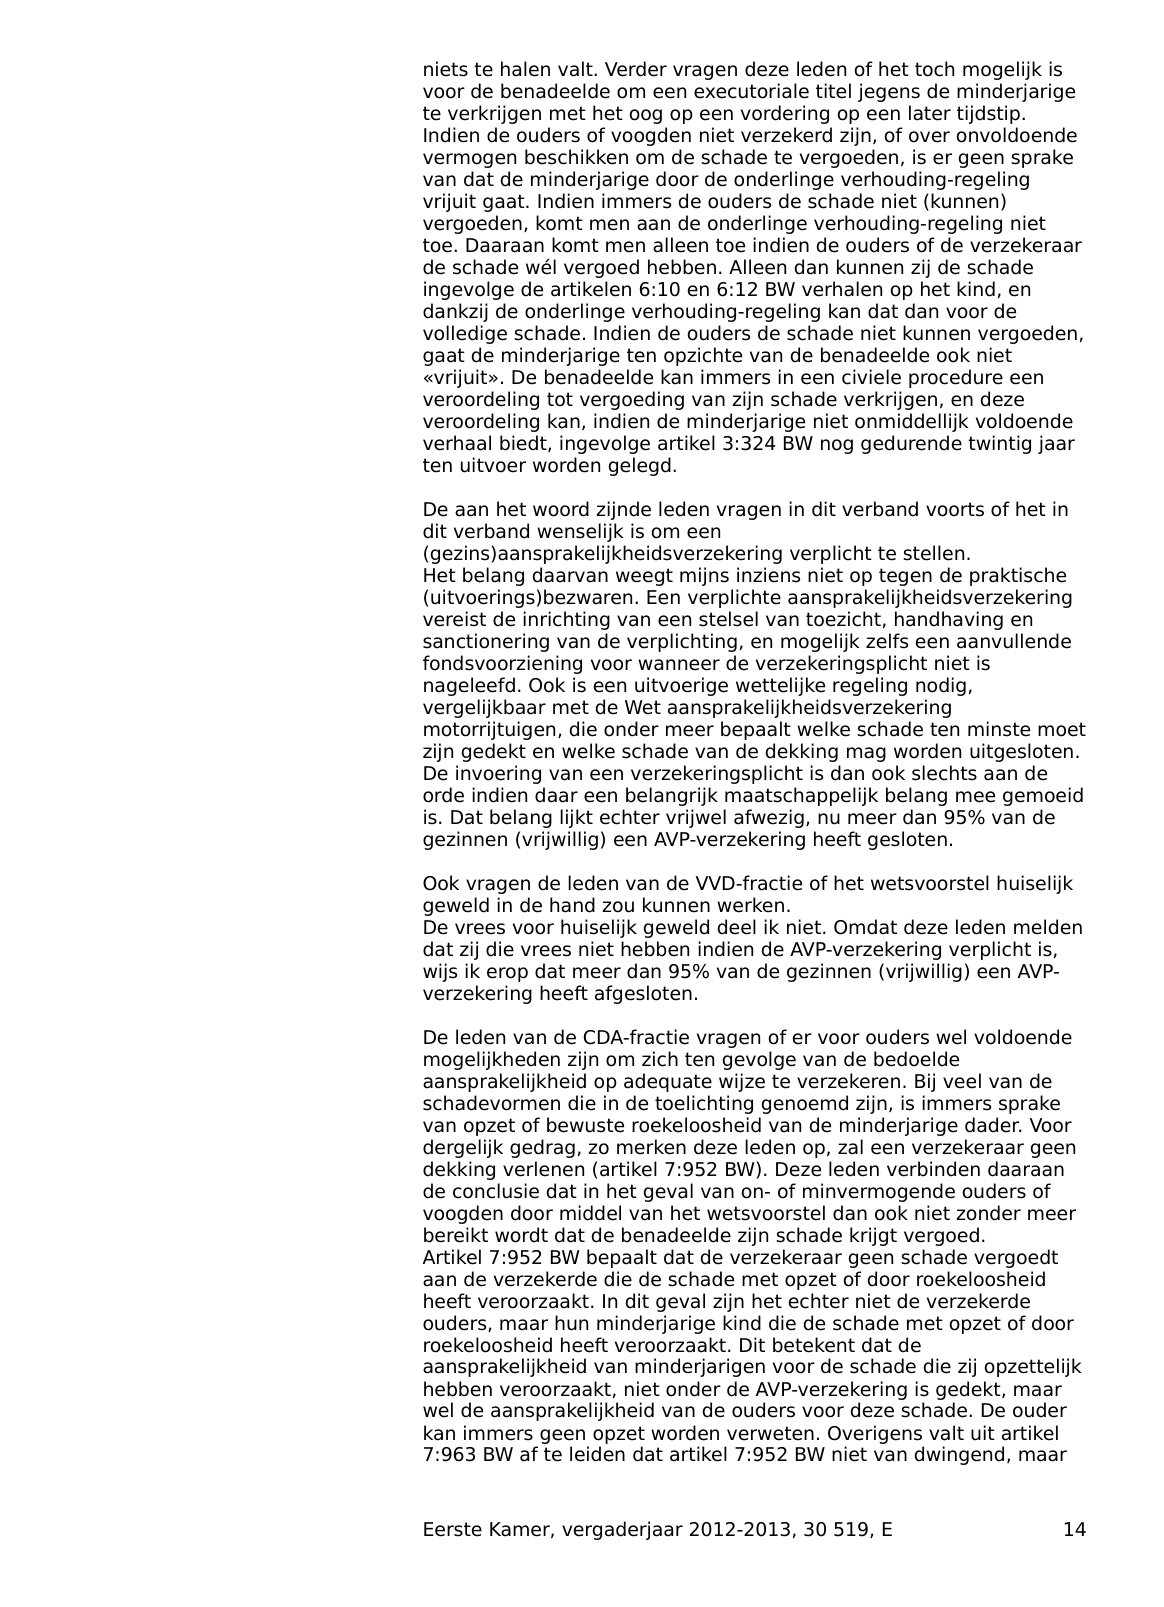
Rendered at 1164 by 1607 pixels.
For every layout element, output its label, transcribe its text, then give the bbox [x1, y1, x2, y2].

text Ook vragen de leden van de VVD-fractie of het wetsvoorstel huiselijk geweld in de hand zou kunnen werken. [422, 873, 1087, 917]
text De vrees voor huiselijk geweld deel ik niet. Omdat deze leden melden dat zij die vrees niet hebben indien de AVP-verzekering verplicht is, wijs ik erop dat meer dan 95% van de gezinnen (vrijwillig) een AVP-verzekering heeft afgesloten. [422, 917, 1087, 1004]
text De aan het woord zijnde leden vragen in dit verband voorts of het in dit verband wenselijk is om een (gezins)aansprakelijkheidsverzekering verplicht te stellen. [422, 499, 1087, 565]
text Het belang daarvan weegt mijns inziens niet op tegen de praktische (uitvoerings)bezwaren. Een verplichte aansprakelijkheidsverzekering vereist de inrichting van een stelsel van toezicht, handhaving en sanctionering van de verplichting, en mogelijk zelfs een aanvullende fondsvoorziening voor wanneer de verzekeringsplicht niet is nageleefd. Ook is een uitvoerige wettelijke regeling nodig, vergelijkbaar met de Wet aansprakelijkheidsverzekering motorrijtuigen, die onder meer bepaalt welke schade ten minste moet zijn gedekt en welke schade van de dekking mag worden uitgesloten. De invoering van een verzekeringsplicht is dan ook slechts aan de orde indien daar een belangrijk maatschappelijk belang mee gemoeid is. Dat belang lijkt echter vrijwel afwezig, nu meer dan 95% van de gezinnen (vrijwillig) een AVP-verzekering heeft gesloten. [422, 565, 1087, 851]
text Indien de ouders of voogden niet verzekerd zijn, of over onvoldoende vermogen beschikken om de schade te vergoeden, is er geen sprake van dat de minderjarige door de onderlinge verhouding-regeling vrijuit gaat. Indien immers de ouders de schade niet (kunnen) vergoeden, komt men aan de onderlinge verhouding-regeling niet toe. Daaraan komt men alleen toe indien de ouders of de verzekeraar de schade wél vergoed hebben. Alleen dan kunnen zij de schade ingevolge de artikelen 6:10 en 6:12 BW verhalen op het kind, en dankzij de onderlinge verhouding-regeling kan dat dan voor de volledige schade. Indien de ouders de schade niet kunnen vergoeden, gaat de minderjarige ten opzichte van de benadeelde ook niet «vrijuit». De benadeelde kan immers in een civiele procedure een veroordeling tot vergoeding van zijn schade verkrijgen, en deze veroordeling kan, indien de minderjarige niet onmiddellijk voldoende verhaal biedt, ingevolge artikel 3:324 BW nog gedurende twintig jaar ten uitvoer worden gelegd. [422, 125, 1087, 477]
text De leden van de CDA-fractie vragen of er voor ouders wel voldoende mogelijkheden zijn om zich ten gevolge van de bedoelde aansprakelijkheid op adequate wijze te verzekeren. Bij veel van de schadevormen die in de toelichting genoemd zijn, is immers sprake van opzet of bewuste roekeloosheid van de minderjarige dader. Voor dergelijk gedrag, zo merken deze leden op, zal een verzekeraar geen dekking verlenen (artikel 7:952 BW). Deze leden verbinden daaraan de conclusie dat in het geval van on- of minvermogende ouders of voogden door middel van het wetsvoorstel dan ook niet zonder meer bereikt wordt dat de benadeelde zijn schade krijgt vergoed. [422, 1027, 1087, 1247]
text Artikel 7:952 BW bepaalt dat de verzekeraar geen schade vergoedt aan de verzekerde die de schade met opzet of door roekeloosheid heeft veroorzaakt. In dit geval zijn het echter niet de verzekerde ouders, maar hun minderjarige kind die de schade met opzet of door roekeloosheid heeft veroorzaakt. Dit betekent dat de aansprakelijkheid van minderjarigen voor de schade die zij opzettelijk hebben veroorzaakt, niet onder de AVP-verzekering is gedekt, maar wel de aansprakelijkheid van de ouders voor deze schade. De ouder kan immers geen opzet worden verweten. Overigens valt uit artikel 7:963 BW af te leiden dat artikel 7:952 BW niet van dwingend, maar [422, 1247, 1087, 1466]
text niets te halen valt. Verder vragen deze leden of het toch mogelijk is voor de benadeelde om een executoriale titel jegens de minderjarige te verkrijgen met het oog op een vordering op een later tijdstip. [422, 59, 1087, 125]
